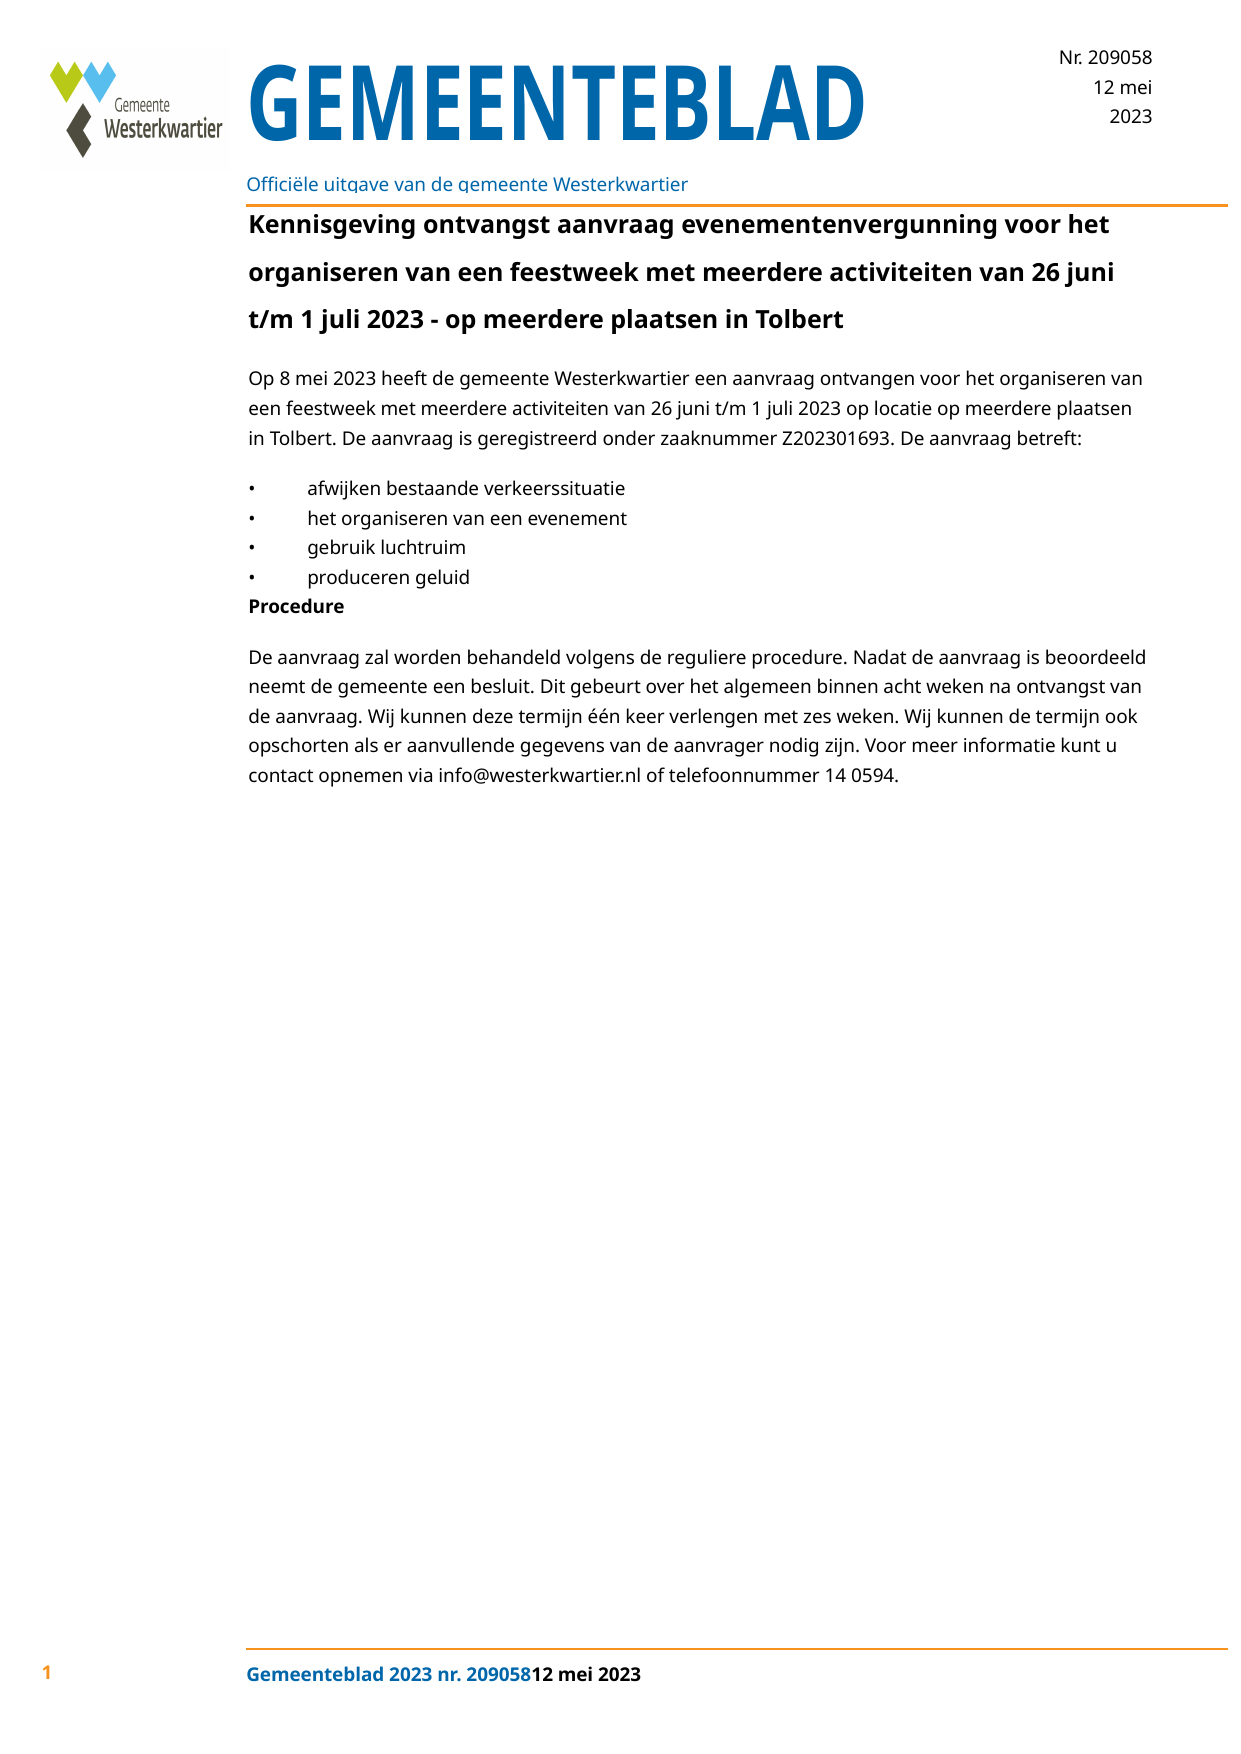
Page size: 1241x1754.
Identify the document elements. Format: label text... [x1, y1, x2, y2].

text De aanvraag zal worden behandeld volgens de reguliere procedure. Nadat de aanvraag is beoordeeld neemt de gemeente een besluit. Dit gebeurt over het algemeen binnen acht weken na ontvangst van de aanvraag. Wij kunnen deze termijn één keer verlengen met zes weken. Wij kunnen de termijn ook opschorten als er aanvullende gegevens van de aanvrager nodig zijn. Voor meer informatie kunt u contact opnemen via info@westerkwartier.nl of telefoonnummer 14 0594. [248, 644, 1152, 788]
list gebruik luchtruim [248, 534, 1152, 560]
text Kennisgeving ontvangst aanvraag evenementenvergunning voor het organiseren van een feestweek met meerdere activiteiten van 26 juni t/m 1 juli 2023 - op meerdere plaatsen in Tolbert [248, 207, 1152, 336]
picture [41, 47, 231, 172]
list produceren geluid [248, 564, 1152, 589]
text Procedure [248, 593, 1152, 619]
list het organiseren van een evenement [248, 505, 1152, 530]
text Op 8 mei 2023 heeft de gemeente Westerkwartier een aanvraag ontvangen voor het organiseren van een feestweek met meerdere activiteiten van 26 juni t/m 1 juli 2023 op locatie op meerdere plaatsen in Tolbert. De aanvraag is geregistreerd onder zaaknummer Z202301693. De aanvraag betreft: [248, 366, 1152, 450]
list afwijken bestaande verkeerssituatie [248, 475, 1152, 501]
